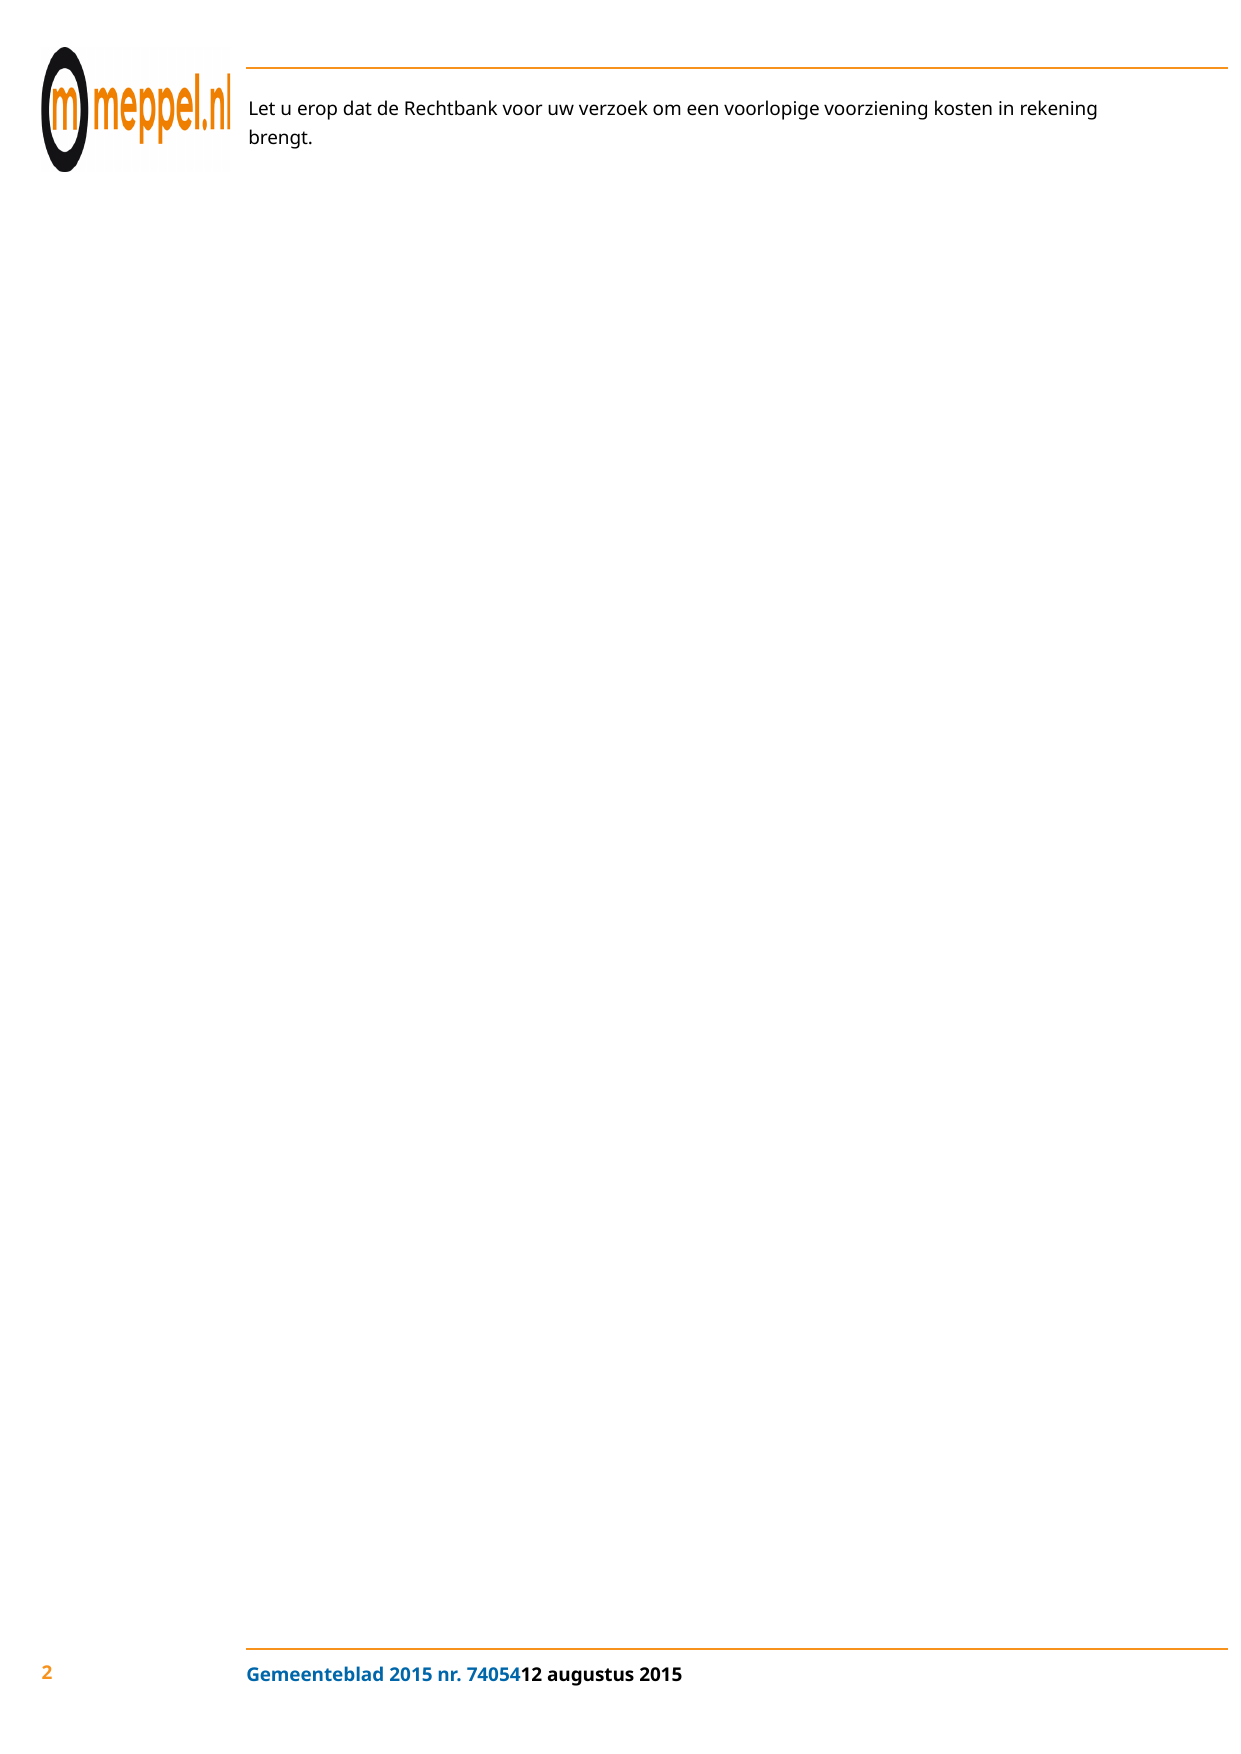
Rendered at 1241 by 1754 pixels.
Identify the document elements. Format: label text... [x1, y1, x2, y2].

picture [41, 47, 231, 172]
text Let u erop dat de Rechtbank voor uw verzoek om een voorlopige voorziening kosten in rekening brengt. [248, 95, 1152, 150]
